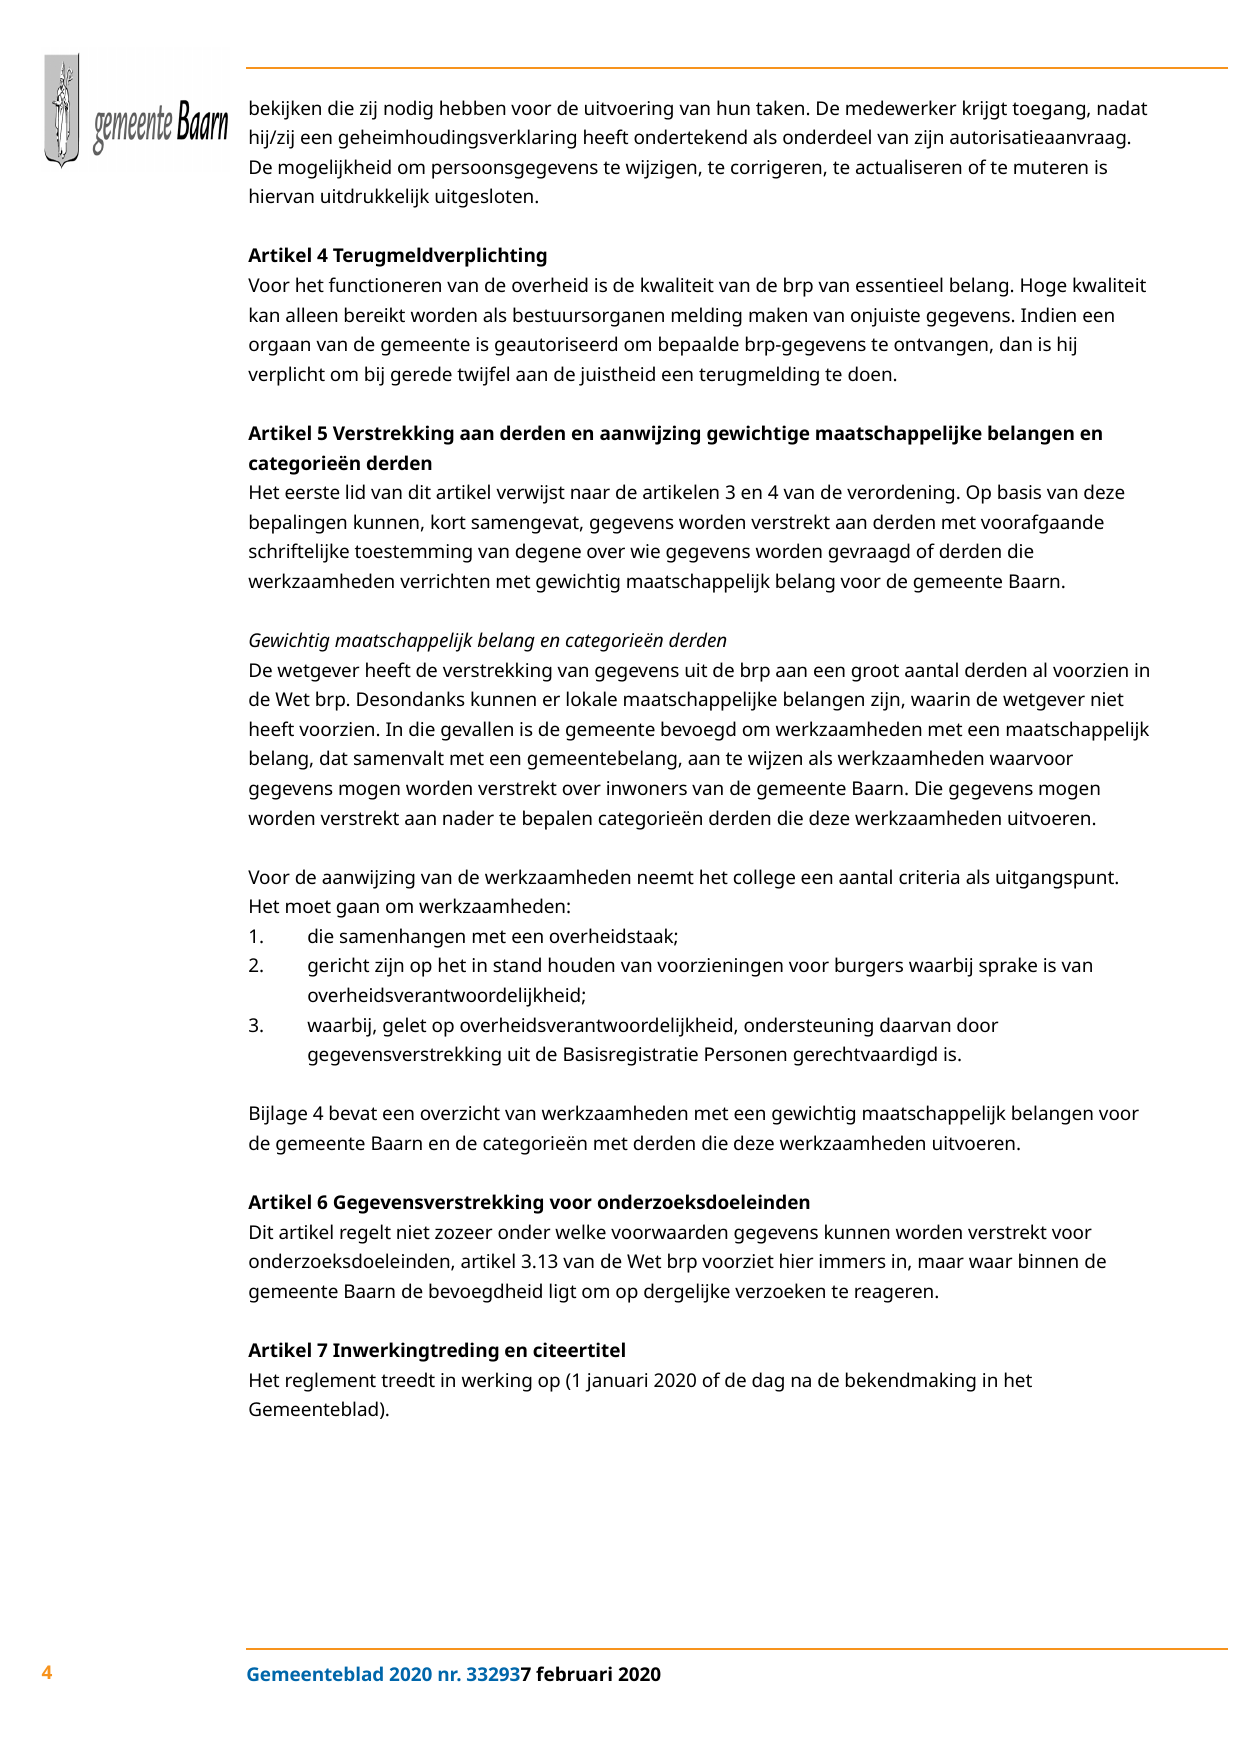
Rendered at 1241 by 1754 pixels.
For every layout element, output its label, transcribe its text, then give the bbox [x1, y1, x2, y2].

picture [41, 47, 231, 172]
text Artikel 5 Verstrekking aan derden en aanwijzing gewichtige maatschappelijke belangen en categorieën derden [248, 420, 1152, 476]
text Artikel 4 Terugmeldverplichting [248, 243, 1152, 268]
text Voor het functioneren van de overheid is de kwaliteit van de brp van essentieel belang. Hoge kwaliteit kan alleen bereikt worden als bestuursorganen melding maken van onjuiste gegevens. Indien een orgaan van de gemeente is geautoriseerd om bepaalde brp-gegevens te ontvangen, dan is hij verplicht om bij gerede twijfel aan de juistheid een terugmelding te doen. [248, 272, 1152, 387]
text Gewichtig maatschappelijk belang en categorieën derden [248, 627, 1152, 653]
text Voor de aanwijzing van de werkzaamheden neemt het college een aantal criteria als uitgangspunt. Het moet gaan om werkzaamheden: [248, 864, 1152, 919]
text Het eerste lid van dit artikel verwijst naar de artikelen 3 en 4 van de verordening. Op basis van deze bepalingen kunnen, kort samengevat, gegevens worden verstrekt aan derden met voorafgaande schriftelijke toestemming van degene over wie gegevens worden gevraagd of derden die werkzaamheden verrichten met gewichtig maatschappelijk belang voor de gemeente Baarn. [248, 479, 1152, 594]
text Het reglement treedt in werking op (1 januari 2020 of de dag na de bekendmaking in het Gemeenteblad). [248, 1367, 1152, 1422]
text Artikel 6 Gegevensverstrekking voor onderzoeksdoeleinden [248, 1189, 1152, 1215]
text Artikel 7 Inwerkingtreding en citeertitel [248, 1337, 1152, 1363]
text Bijlage 4 bevat een overzicht van werkzaamheden met een gewichtig maatschappelijk belangen voor de gemeente Baarn en de categorieën met derden die deze werkzaamheden uitvoeren. [248, 1101, 1152, 1156]
list waarbij, gelet op overheidsverantwoordelijkheid, ondersteuning daarvan door gegevensverstrekking uit de Basisregistratie Personen gerechtvaardigd is. [248, 1012, 1152, 1067]
text De wetgever heeft de verstrekking van gegevens uit de brp aan een groot aantal derden al voorzien in de Wet brp. Desondanks kunnen er lokale maatschappelijke belangen zijn, waarin de wetgever niet heeft voorzien. In die gevallen is de gemeente bevoegd om werkzaamheden met een maatschappelijk belang, dat samenvalt met een gemeentebelang, aan te wijzen als werkzaamheden waarvoor gegevens mogen worden verstrekt over inwoners van de gemeente Baarn. Die gegevens mogen worden verstrekt aan nader te bepalen categorieën derden die deze werkzaamheden uitvoeren. [248, 657, 1152, 831]
text bekijken die zij nodig hebben voor de uitvoering van hun taken. De medewerker krijgt toegang, nadat hij/zij een geheimhoudingsverklaring heeft ondertekend als onderdeel van zijn autorisatieaanvraag. De mogelijkheid om persoonsgegevens te wijzigen, te corrigeren, te actualiseren of te muteren is hiervan uitdrukkelijk uitgesloten. [248, 95, 1152, 209]
list die samenhangen met een overheidstaak; [248, 923, 1152, 949]
list gericht zijn op het in stand houden van voorzieningen voor burgers waarbij sprake is van overheidsverantwoordelijkheid; [248, 953, 1152, 1008]
text Dit artikel regelt niet zozeer onder welke voorwaarden gegevens kunnen worden verstrekt voor onderzoeksdoeleinden, artikel 3.13 van de Wet brp voorziet hier immers in, maar waar binnen de gemeente Baarn de bevoegdheid ligt om op dergelijke verzoeken te reageren. [248, 1219, 1152, 1304]
